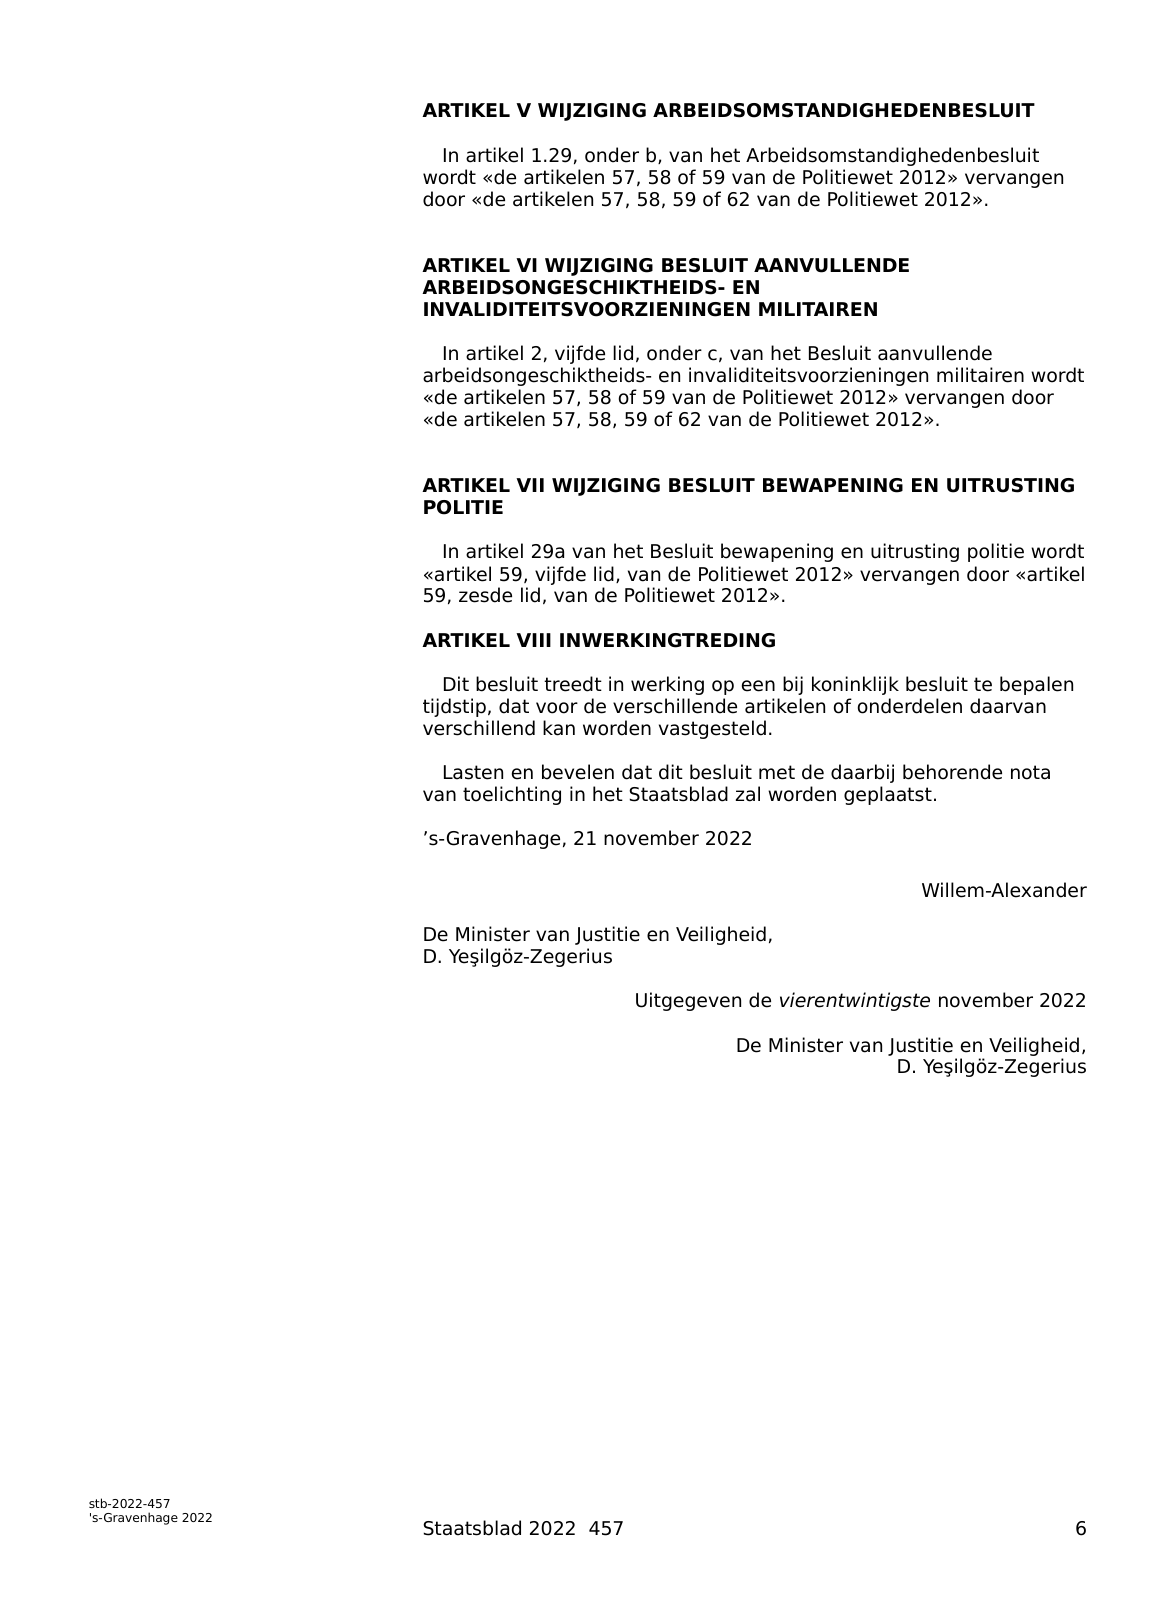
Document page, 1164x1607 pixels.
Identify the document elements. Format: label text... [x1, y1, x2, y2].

text De Minister van Justitie en Veiligheid, D. Yeşilgöz-Zegerius [422, 924, 1087, 968]
text Uitgegeven de vierentwintigste november 2022 [422, 990, 1087, 1012]
text De Minister van Justitie en Veiligheid, D. Yeşilgöz-Zegerius [422, 1034, 1087, 1078]
text Willem-Alexander [422, 880, 1087, 902]
text stb-2022-457 [88, 1497, 323, 1511]
text 's-Gravenhage 2022 [88, 1511, 323, 1525]
text Dit besluit treedt in werking op een bij koninklijk besluit te bepalen tijdstip, dat voor de verschillende artikelen of onderdelen daarvan verschillend kan worden vastgesteld. [422, 674, 1087, 740]
text In artikel 29a van het Besluit bewapening en uitrusting politie wordt «artikel 59, vijfde lid, van de Politiewet 2012» vervangen door «artikel 59, zesde lid, van de Politiewet 2012». [422, 541, 1087, 607]
subtitle ARTIKEL V WIJZIGING ARBEIDSOMSTANDIGHEDENBESLUIT [422, 100, 1087, 122]
subtitle ARTIKEL VII WIJZIGING BESLUIT BEWAPENING EN UITRUSTING POLITIE [422, 475, 1087, 519]
text In artikel 2, vijfde lid, onder c, van het Besluit aanvullende arbeidsongeschiktheids- en invaliditeitsvoorzieningen militairen wordt «de artikelen 57, 58 of 59 van de Politiewet 2012» vervangen door «de artikelen 57, 58, 59 of 62 van de Politiewet 2012». [422, 343, 1087, 431]
subtitle ARTIKEL VIII INWERKINGTREDING [422, 629, 1087, 652]
subtitle ARTIKEL VI WIJZIGING BESLUIT AANVULLENDE ARBEIDSONGESCHIKTHEIDS- EN INVALIDITEITSVOORZIENINGEN MILITAIREN [422, 255, 1087, 321]
text ’s-Gravenhage, 21 november 2022 [422, 828, 1087, 850]
text In artikel 1.29, onder b, van het Arbeidsomstandighedenbesluit wordt «de artikelen 57, 58 of 59 van de Politiewet 2012» vervangen door «de artikelen 57, 58, 59 of 62 van de Politiewet 2012». [422, 144, 1087, 211]
text Lasten en bevelen dat dit besluit met de daarbij behorende nota van toelichting in het Staatsblad zal worden geplaatst. [422, 762, 1087, 806]
